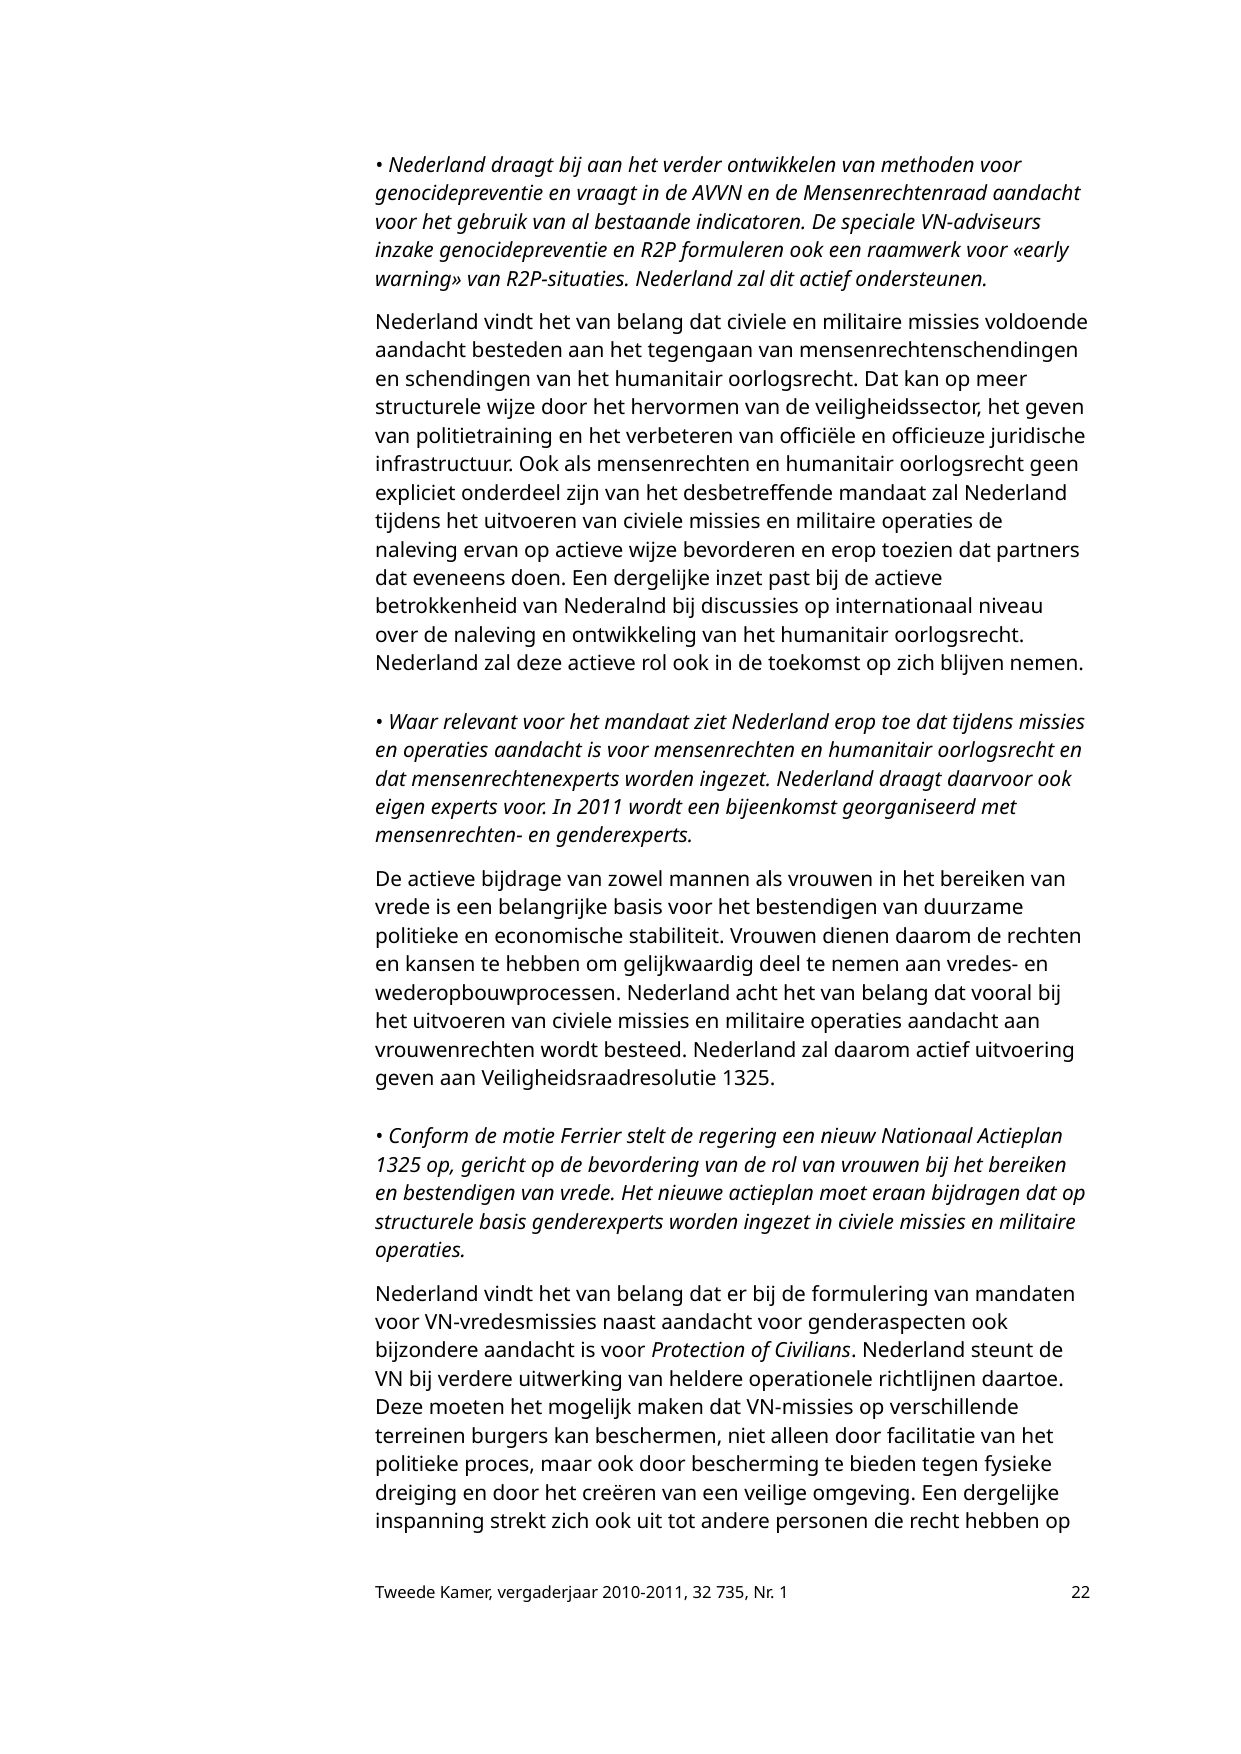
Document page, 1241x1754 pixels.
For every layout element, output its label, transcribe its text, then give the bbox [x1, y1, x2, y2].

text Nederland vindt het van belang dat er bij de formulering van mandaten voor VN-vredesmissies naast aandacht voor genderaspecten ook bijzondere aandacht is voor Protection of Civilians. Nederland steunt de VN bij verdere uitwerking van heldere operationele richtlijnen daartoe. Deze moeten het mogelijk maken dat VN-missies op verschillende terreinen burgers kan beschermen, niet alleen door facilitatie van het politieke proces, maar ook door bescherming te bieden tegen fysieke dreiging en door het creëren van een veilige omgeving. Een dergelijke inspanning strekt zich ook uit tot andere personen die recht hebben op [375, 1279, 1090, 1535]
text Nederland vindt het van belang dat civiele en militaire missies voldoende aandacht besteden aan het tegengaan van mensenrechtenschendingen en schendingen van het humanitair oorlogsrecht. Dat kan op meer structurele wijze door het hervormen van de veiligheidssector, het geven van politietraining en het verbeteren van officiële en officieuze juridische infrastructuur. Ook als mensenrechten en humanitair oorlogsrecht geen expliciet onderdeel zijn van het desbetreffende mandaat zal Nederland tijdens het uitvoeren van civiele missies en militaire operaties de naleving ervan op actieve wijze bevorderen en erop toezien dat partners dat eveneens doen. Een dergelijke inzet past bij de actieve betrokkenheid van Nederalnd bij discussies op internationaal niveau over de naleving en ontwikkeling van het humanitair oorlogsrecht. Nederland zal deze actieve rol ook in de toekomst op zich blijven nemen. [375, 307, 1090, 677]
text • Waar relevant voor het mandaat ziet Nederland erop toe dat tijdens missies en operaties aandacht is voor mensenrechten en humanitair oorlogsrecht en dat mensenrechtenexperts worden ingezet. Nederland draagt daarvoor ook eigen experts voor. In 2011 wordt een bijeenkomst georganiseerd met mensenrechten- en genderexperts. [375, 707, 1090, 849]
text De actieve bijdrage van zowel mannen als vrouwen in het bereiken van vrede is een belangrijke basis voor het bestendigen van duurzame politieke en economische stabiliteit. Vrouwen dienen daarom de rechten en kansen te hebben om gelijkwaardig deel te nemen aan vredes- en wederopbouwprocessen. Nederland acht het van belang dat vooral bij het uitvoeren van civiele missies en militaire operaties aandacht aan vrouwenrechten wordt besteed. Nederland zal daarom actief uitvoering geven aan Veiligheidsraadresolutie 1325. [375, 864, 1090, 1092]
text • Conform de motie Ferrier stelt de regering een nieuw Nationaal Actieplan 1325 op, gericht op de bevordering van de rol van vrouwen bij het bereiken en bestendigen van vrede. Het nieuwe actieplan moet eraan bijdragen dat op structurele basis genderexperts worden ingezet in civiele missies en militaire operaties. [375, 1122, 1090, 1264]
text • Nederland draagt bij aan het verder ontwikkelen van methoden voor genocidepreventie en vraagt in de AVVN en de Mensenrechtenraad aandacht voor het gebruik van al bestaande indicatoren. De speciale VN-adviseurs inzake genocidepreventie en R2P formuleren ook een raamwerk voor «early warning» van R2P-situaties. Nederland zal dit actief ondersteunen. [375, 150, 1090, 292]
